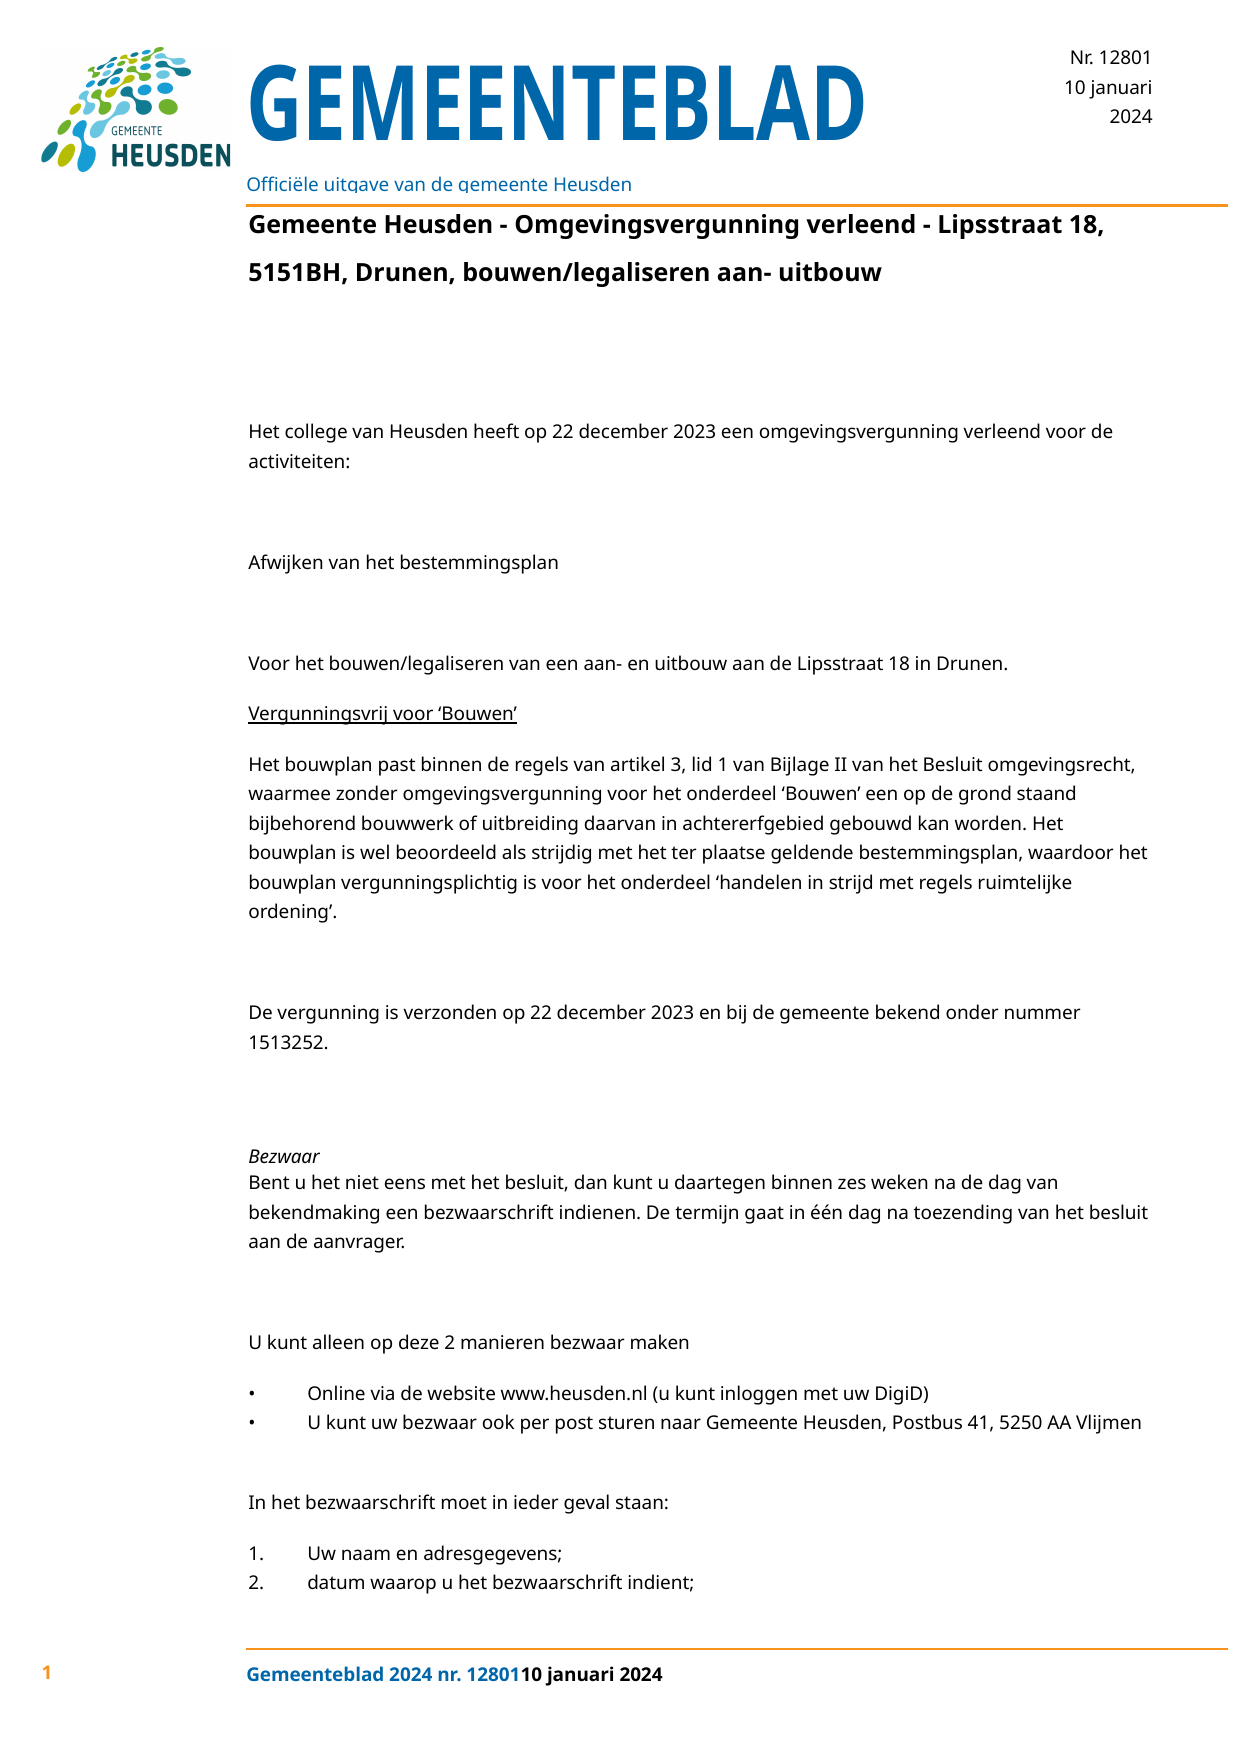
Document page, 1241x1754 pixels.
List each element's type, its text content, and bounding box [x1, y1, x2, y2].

text Het college van Heusden heeft op 22 december 2023 een omgevingsvergunning verleend voor de activiteiten: [248, 419, 1152, 474]
picture [41, 47, 231, 172]
list Online via de website www.heusden.nl (u kunt inloggen met uw DigiD) [248, 1380, 1152, 1405]
list U kunt uw bezwaar ook per post sturen naar Gemeente Heusden, Postbus 41, 5250 AA Vlijmen [248, 1409, 1152, 1435]
text Vergunningsvrij voor ‘Bouwen’ [248, 700, 1152, 726]
list datum waarop u het bezwaarschrift indient; [248, 1569, 1152, 1595]
text De vergunning is verzonden op 22 december 2023 en bij de gemeente bekend onder nummer 1513252. [248, 999, 1152, 1055]
text Afwijken van het bestemmingsplan [248, 549, 1152, 575]
text In het bezwaarschrift moet in ieder geval staan: [248, 1489, 1152, 1515]
text Gemeente Heusden - Omgevingsvergunning verleend - Lipsstraat 18, 5151BH, Drunen, bouwen/legaliseren aan- uitbouw [248, 207, 1152, 288]
list Uw naam en adresgegevens; [248, 1540, 1152, 1565]
text Bent u het niet eens met het besluit, dan kunt u daartegen binnen zes weken na de dag van bekendmaking een bezwaarschrift indienen. De termijn gaat in één dag na toezending van het besluit aan de aanvrager. [248, 1169, 1152, 1254]
text Bezwaar [248, 1143, 1152, 1169]
text Voor het bouwen/legaliseren van een aan- en uitbouw aan de Lipsstraat 18 in Drunen. [248, 650, 1152, 676]
text U kunt alleen op deze 2 manieren bezwaar maken [248, 1329, 1152, 1355]
text Het bouwplan past binnen de regels van artikel 3, lid 1 van Bijlage II van het Besluit omgevingsrecht, waarmee zonder omgevingsvergunning voor het onderdeel ‘Bouwen’ een op de grond staand bijbehorend bouwwerk of uitbreiding daarvan in achtererfgebied gebouwd kan worden. Het bouwplan is wel beoordeeld als strijdig met het ter plaatse geldende bestemmingsplan, waardoor het bouwplan vergunningsplichtig is voor het onderdeel ‘handelen in strijd met regels ruimtelijke ordening’. [248, 751, 1152, 924]
